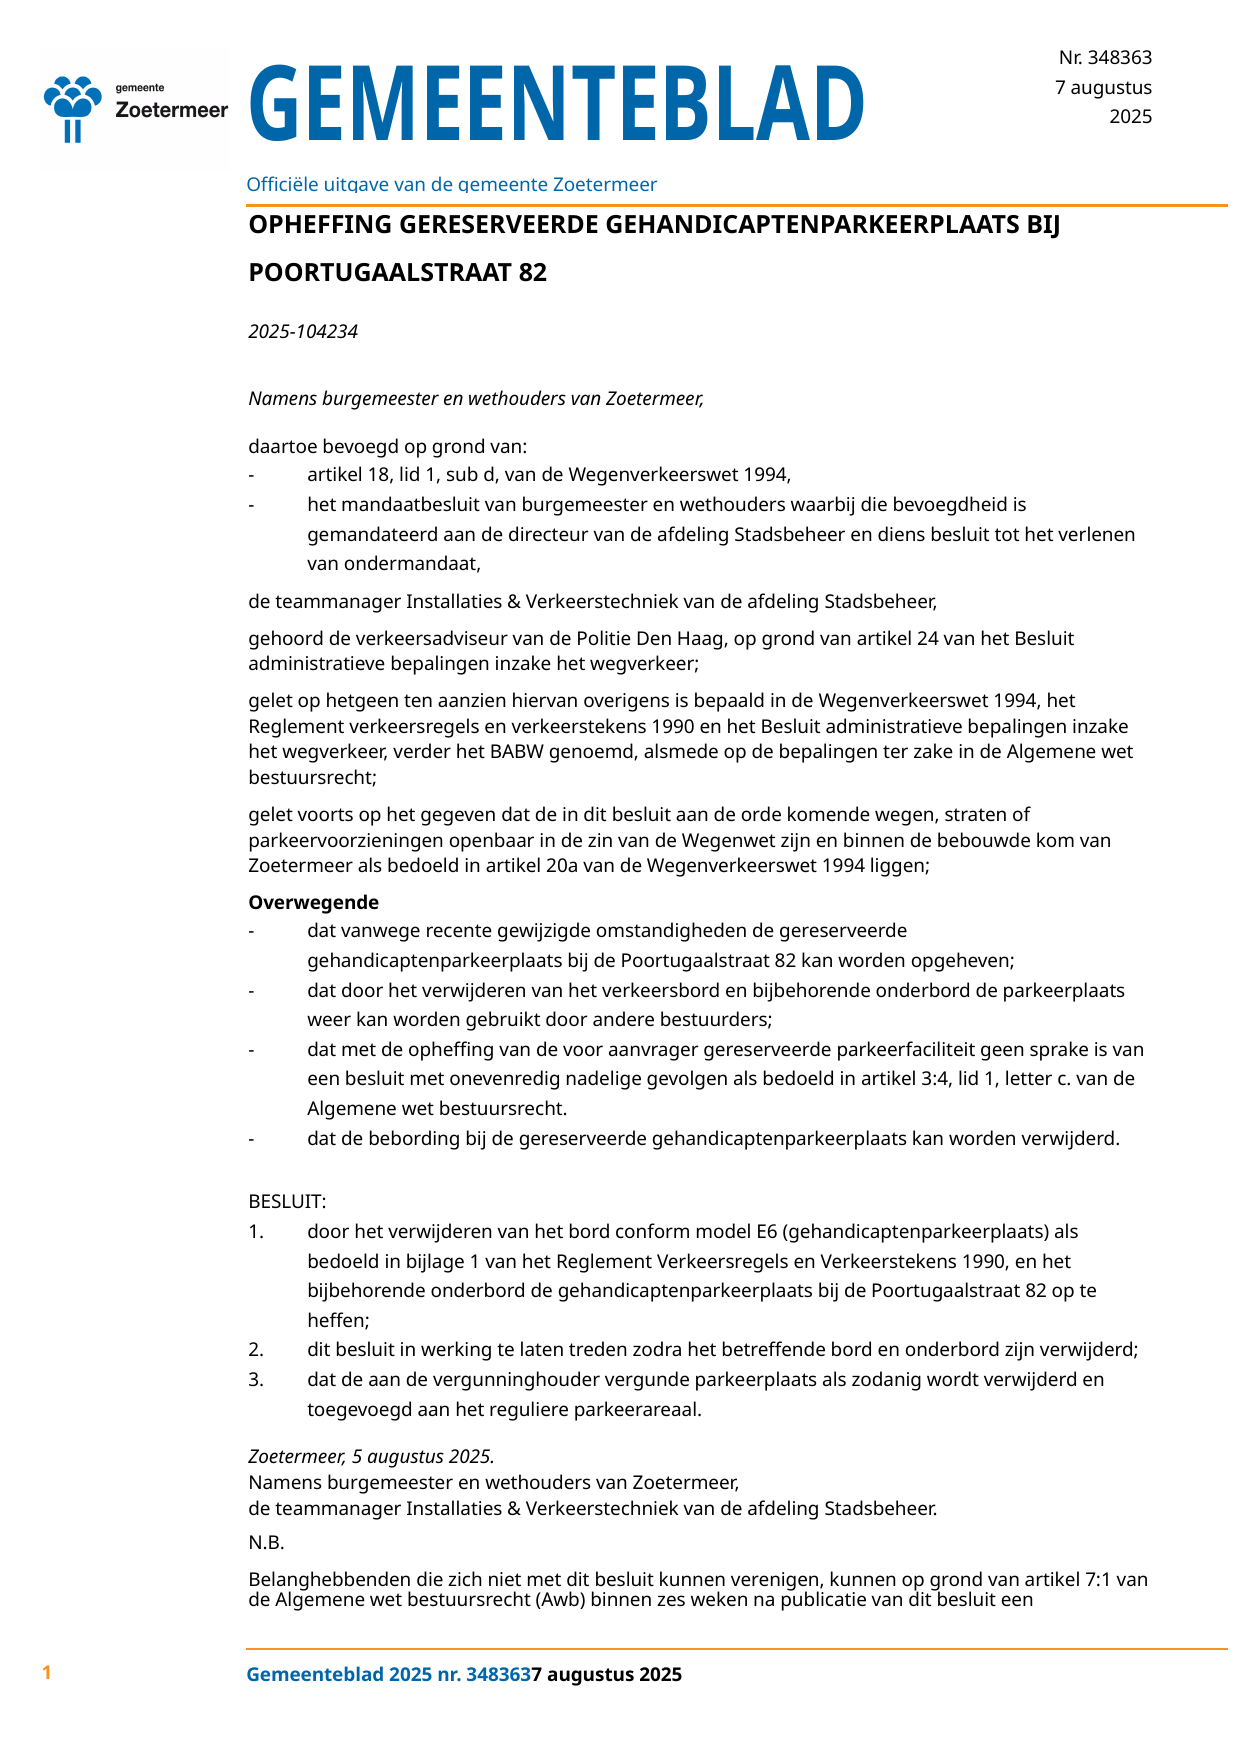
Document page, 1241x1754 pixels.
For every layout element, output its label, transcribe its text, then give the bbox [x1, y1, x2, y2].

list dat de bebording bij de gereserveerde gehandicaptenparkeerplaats kan worden verwijderd. [248, 1125, 1152, 1150]
list dat met de opheffing van de voor aanvrager gereserveerde parkeerfaciliteit geen sprake is van een besluit met onevenredig nadelige gevolgen als bedoeld in artikel 3:4, lid 1, letter c. van de Algemene wet bestuursrecht. [248, 1036, 1152, 1121]
text Belanghebbenden die zich niet met dit besluit kunnen verenigen, kunnen op grond van artikel 7:1 van de Algemene wet bestuursrecht (Awb) binnen zes weken na publicatie van dit besluit een [248, 1571, 1152, 1610]
picture [41, 47, 231, 172]
list het mandaatbesluit van burgemeester en wethouders waarbij die bevoegdheid is gemandateerd aan de directeur van de afdeling Stadsbeheer en diens besluit tot het verlenen van ondermandaat, [248, 491, 1152, 576]
text gelet op hetgeen ten aanzien hiervan overigens is bepaald in de Wegenverkeerswet 1994, het Reglement verkeersregels en verkeerstekens 1990 en het Besluit administratieve bepalingen inzake het wegverkeer, verder het BABW genoemd, alsmede op de bepalingen ter zake in de Algemene wet bestuursrecht; [248, 687, 1152, 790]
list dit besluit in werking te laten treden zodra het betreffende bord en onderbord zijn verwijderd; [248, 1337, 1152, 1362]
text 2025-104234 [248, 318, 1152, 344]
text OPHEFFING GERESERVEERDE GEHANDICAPTENPARKEERPLAATS BIJ POORTUGAALSTRAAT 82 [248, 207, 1152, 288]
list dat door het verwijderen van het verkeersbord en bijbehorende onderbord de parkeerplaats weer kan worden gebruikt door andere bestuurders; [248, 977, 1152, 1032]
text gehoord de verkeersadviseur van de Politie Den Haag, op grond van artikel 24 van het Besluit administratieve bepalingen inzake het wegverkeer; [248, 625, 1152, 676]
text de teammanager Installaties & Verkeerstechniek van de afdeling Stadsbeheer. [248, 1495, 1152, 1521]
list door het verwijderen van het bord conform model E6 (gehandicaptenparkeerplaats) als bedoeld in bijlage 1 van het Reglement Verkeersregels en Verkeerstekens 1990, en het bijbehorende onderbord de gehandicaptenparkeerplaats bij de Poortugaalstraat 82 op te heffen; [248, 1218, 1152, 1333]
text daartoe bevoegd op grond van: [248, 433, 1152, 459]
text gelet voorts op het gegeven dat de in dit besluit aan de orde komende wegen, straten of parkeervoorzieningen openbaar in de zin van de Wegenwet zijn en binnen de bebouwde kom van Zoetermeer als bedoeld in artikel 20a van de Wegenverkeerswet 1994 liggen; [248, 801, 1152, 878]
text Zoetermeer, 5 augustus 2025. [248, 1443, 1152, 1469]
list dat vanwege recente gewijzigde omstandigheden de gereserveerde gehandicaptenparkeerplaats bij de Poortugaalstraat 82 kan worden opgeheven; [248, 918, 1152, 973]
text Namens burgemeester en wethouders van Zoetermeer, [248, 1469, 1152, 1495]
text Overwegende [248, 889, 1152, 915]
text BESLUIT: [248, 1189, 1152, 1214]
list dat de aan de vergunninghouder vergunde parkeerplaats als zodanig wordt verwijderd en toegevoegd aan het reguliere parkeerareaal. [248, 1366, 1152, 1421]
list artikel 18, lid 1, sub d, van de Wegenverkeerswet 1994, [248, 462, 1152, 487]
text N.B. [248, 1534, 1152, 1554]
text de teammanager Installaties & Verkeerstechniek van de afdeling Stadsbeheer, [248, 588, 1152, 614]
text Namens burgemeester en wethouders van Zoetermeer, [248, 386, 1152, 411]
